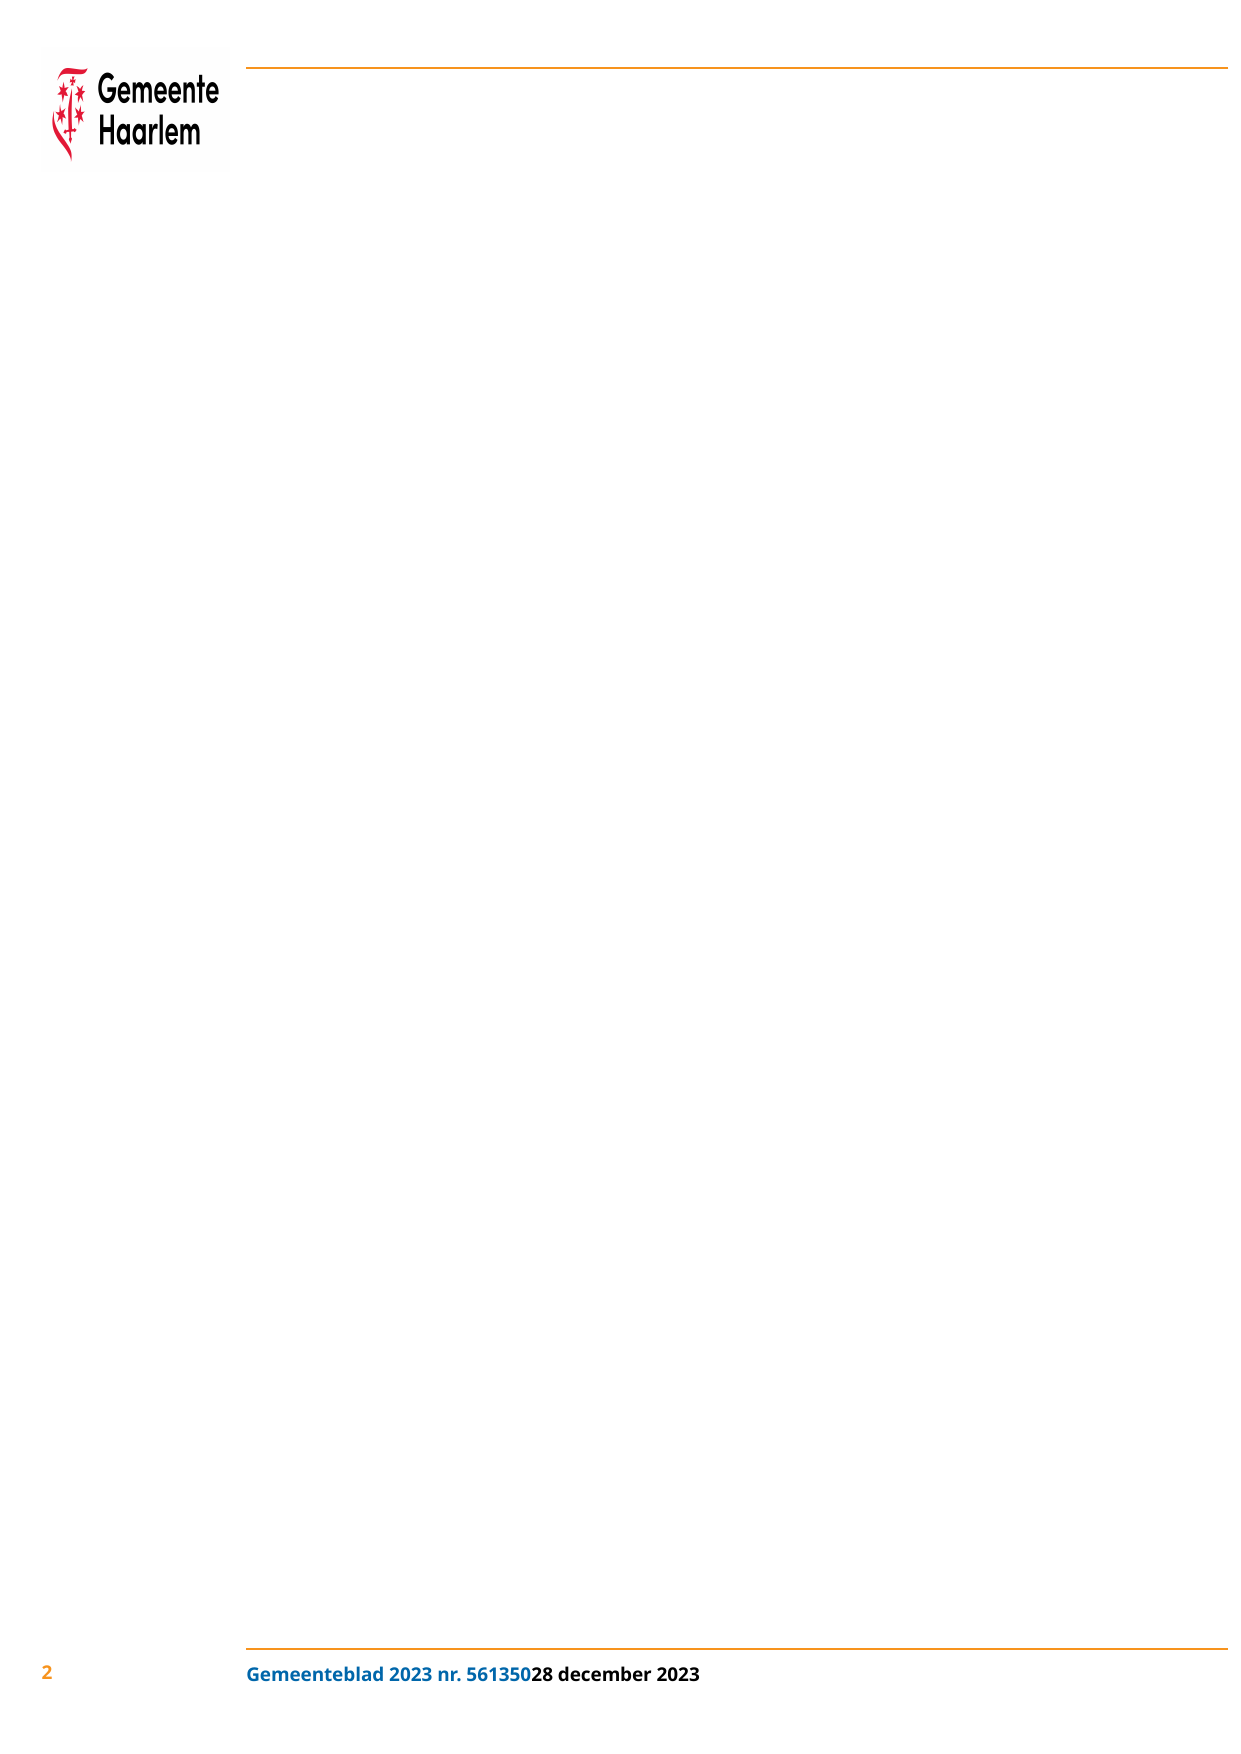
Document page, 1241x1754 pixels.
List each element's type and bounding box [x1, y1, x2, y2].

picture [41, 47, 231, 172]
